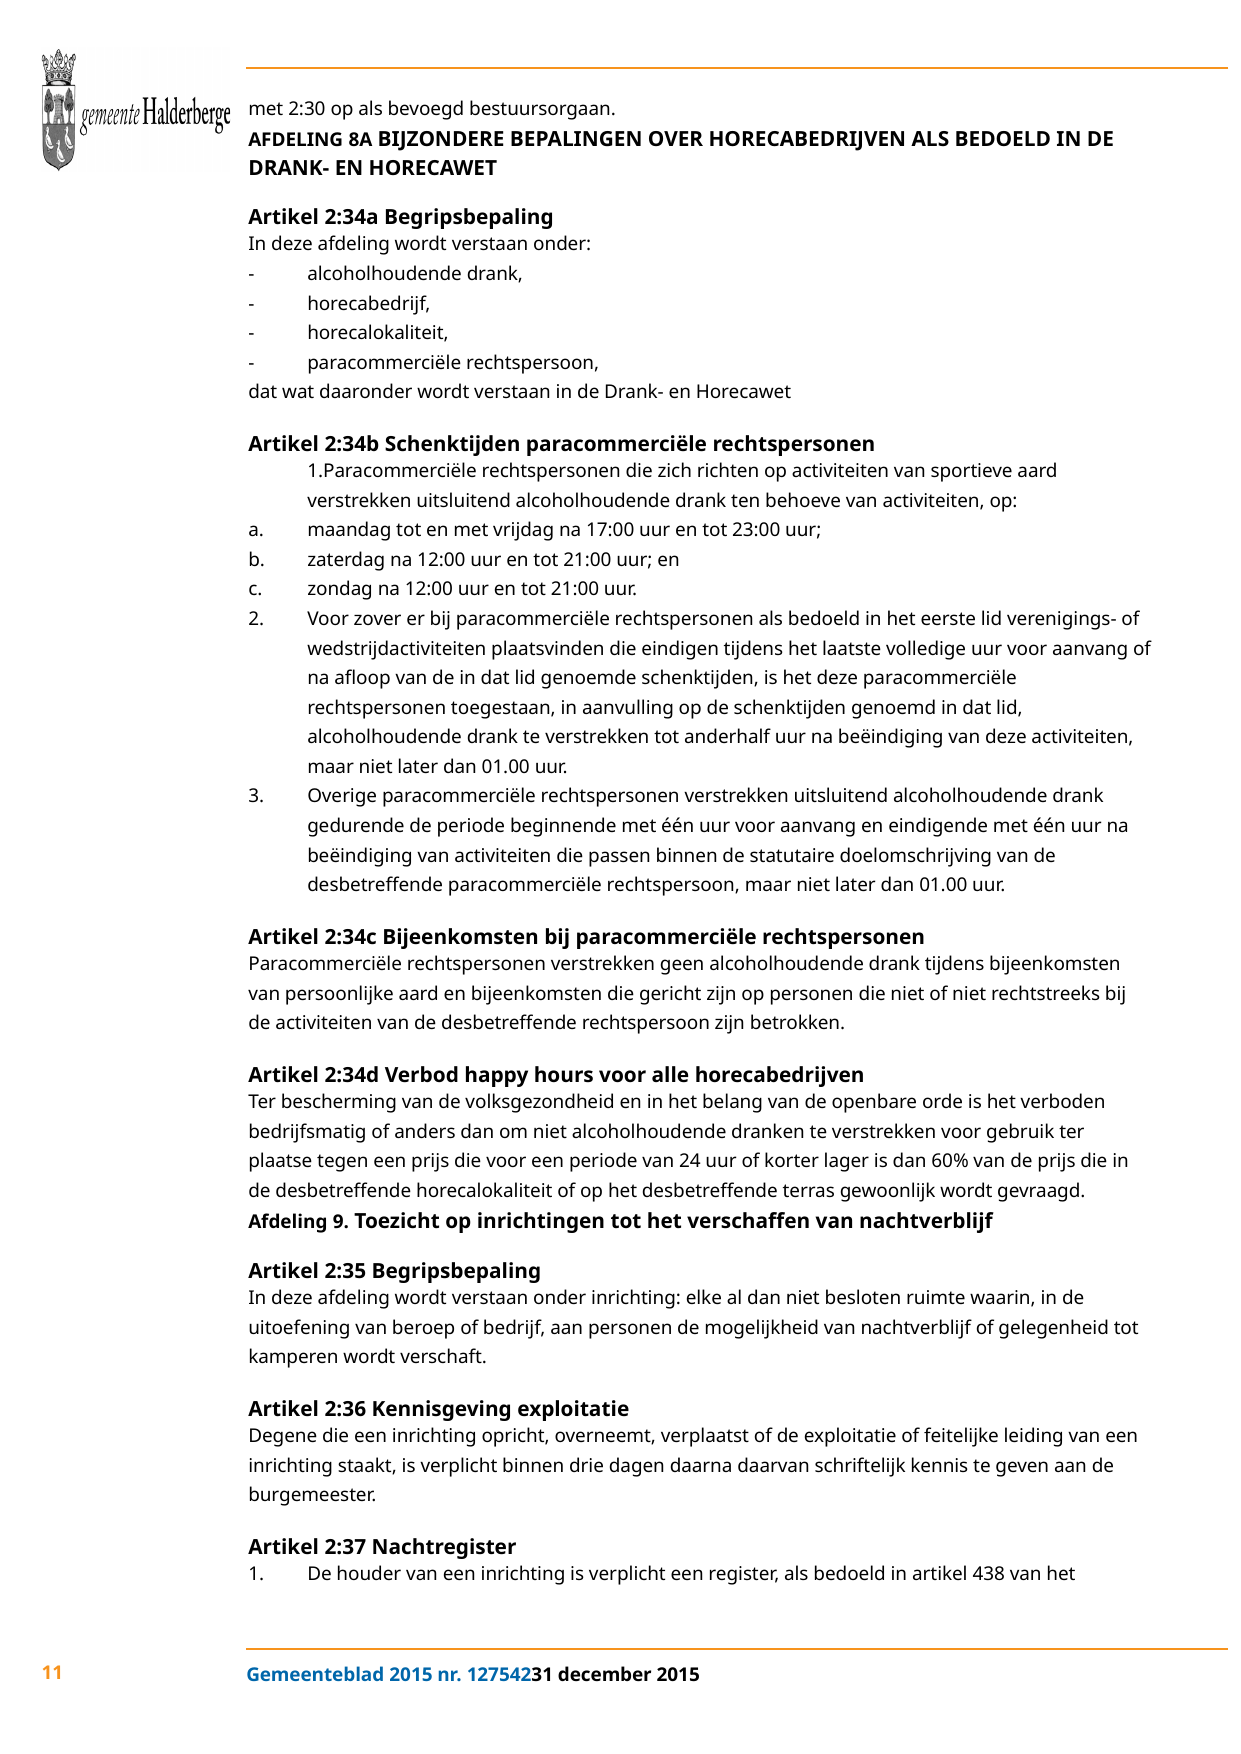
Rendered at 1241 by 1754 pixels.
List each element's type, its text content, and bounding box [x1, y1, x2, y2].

text Artikel 2:34b Schenktijden paracommerciële rechtspersonen [248, 429, 1152, 457]
list zaterdag na 12:00 uur en tot 21:00 uur; en [248, 546, 1152, 572]
text Artikel 2:34c Bijeenkomsten bij paracommerciële rechtspersonen [248, 922, 1152, 950]
list horecalokaliteit, [248, 319, 1152, 345]
list Overige paracommerciële rechtspersonen verstrekken uitsluitend alcoholhoudende drank gedurende de periode beginnende met één uur voor aanvang en eindigende met één uur na beëindiging van activiteiten die passen binnen de statutaire doelomschrijving van de desbetreffende paracommerciële rechtspersoon, maar niet later dan 01.00 uur. [248, 783, 1152, 897]
text Afdeling 9. Toezicht op inrichtingen tot het verschaffen van nachtverblijf [248, 1207, 1152, 1235]
list alcoholhoudende drank, [248, 260, 1152, 286]
text Artikel 2:37 Nachtregister [248, 1532, 1152, 1560]
list paracommerciële rechtspersoon, [248, 349, 1152, 374]
list maandag tot en met vrijdag na 17:00 uur en tot 23:00 uur; [248, 516, 1152, 542]
list zondag na 12:00 uur en tot 21:00 uur. [248, 576, 1152, 601]
list De houder van een inrichting is verplicht een register, als bedoeld in artikel 438 van het [248, 1560, 1152, 1586]
text In deze afdeling wordt verstaan onder inrichting: elke al dan niet besloten ruimte waarin, in de uitoefening van beroep of bedrijf, aan personen de mogelijkheid van nachtverblijf of gelegenheid tot kamperen wordt verschaft. [248, 1284, 1152, 1369]
text met 2:30 op als bevoegd bestuursorgaan. [248, 95, 1152, 121]
text In deze afdeling wordt verstaan onder: [248, 231, 1152, 256]
list Voor zover er bij paracommerciële rechtspersonen als bedoeld in het eerste lid verenigings- of wedstrijdactiviteiten plaatsvinden die eindigen tijdens het laatste volledige uur voor aanvang of na afloop van de in dat lid genoemde schenktijden, is het deze paracommerciële rechtspersonen toegestaan, in aanvulling op de schenktijden genoemd in dat lid, alcoholhoudende drank te verstrekken tot anderhalf uur na beëindiging van deze activiteiten, maar niet later dan 01.00 uur. [248, 605, 1152, 779]
text Artikel 2:36 Kennisgeving exploitatie [248, 1394, 1152, 1422]
list 1.Paracommerciële rechtspersonen die zich richten op activiteiten van sportieve aard verstrekken uitsluitend alcoholhoudende drank ten behoeve van activiteiten, op: [248, 457, 1152, 513]
list horecabedrijf, [248, 290, 1152, 315]
picture [41, 47, 231, 172]
text Ter bescherming van de volksgezondheid en in het belang van de openbare orde is het verboden bedrijfsmatig of anders dan om niet alcoholhoudende dranken te verstrekken voor gebruik ter plaatse tegen een prijs die voor een periode van 24 uur of korter lager is dan 60% van de prijs die in de desbetreffende horecalokaliteit of op het desbetreffende terras gewoonlijk wordt gevraagd. [248, 1088, 1152, 1203]
text AFDELING 8A BIJZONDERE BEPALINGEN OVER HORECABEDRIJVEN ALS BEDOELD IN DE DRANK- EN HORECAWET [248, 124, 1152, 181]
text Artikel 2:35 Begripsbepaling [248, 1256, 1152, 1284]
text Degene die een inrichting opricht, overneemt, verplaatst of de exploitatie of feitelijke leiding van een inrichting staakt, is verplicht binnen drie dagen daarna daarvan schriftelijk kennis te geven aan de burgemeester. [248, 1422, 1152, 1507]
text Paracommerciële rechtspersonen verstrekken geen alcoholhoudende drank tijdens bijeenkomsten van persoonlijke aard en bijeenkomsten die gericht zijn op personen die niet of niet rechtstreeks bij de activiteiten van de desbetreffende rechtspersoon zijn betrokken. [248, 950, 1152, 1035]
text Artikel 2:34d Verbod happy hours voor alle horecabedrijven [248, 1060, 1152, 1088]
text Artikel 2:34a Begripsbepaling [248, 202, 1152, 231]
text dat wat daaronder wordt verstaan in de Drank- en Horecawet [248, 378, 1152, 404]
